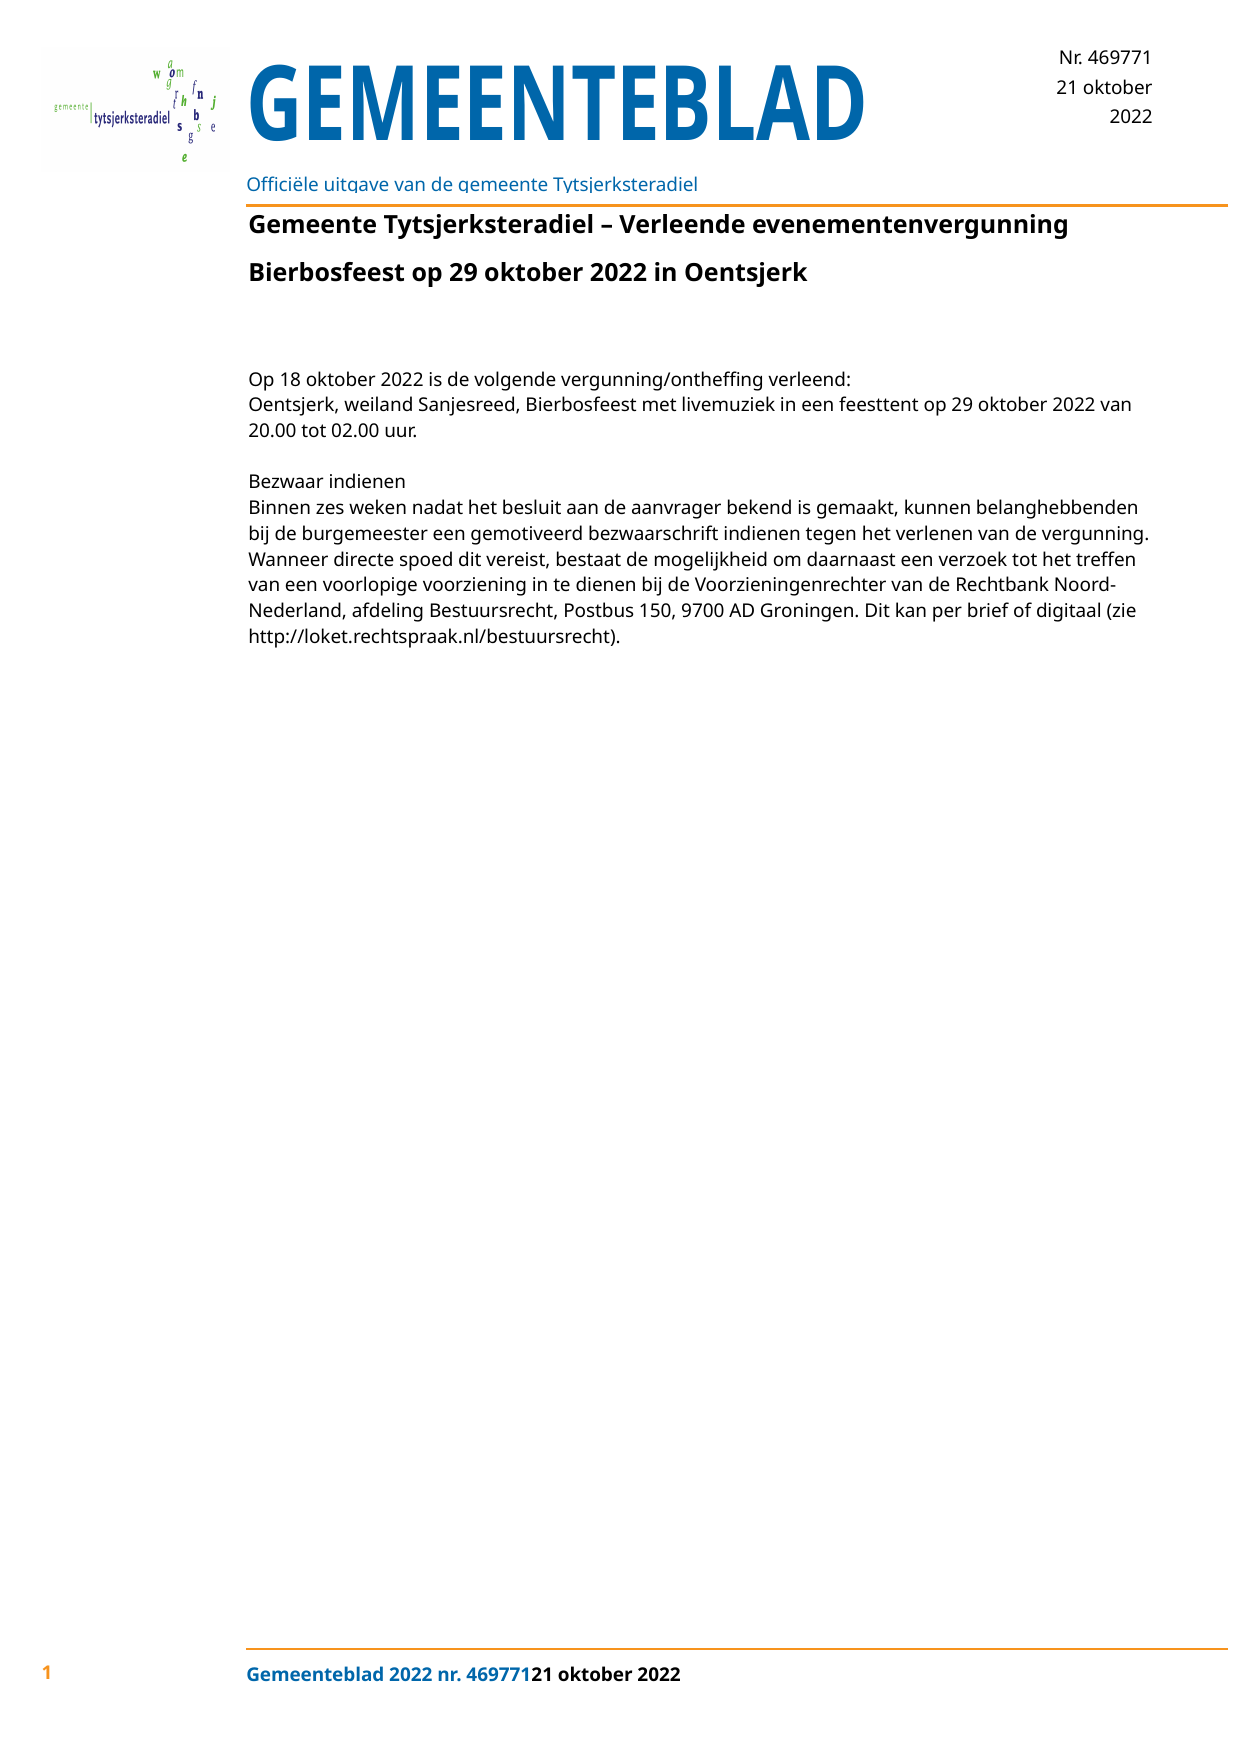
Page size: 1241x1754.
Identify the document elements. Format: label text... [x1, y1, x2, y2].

text Binnen zes weken nadat het besluit aan de aanvrager bekend is gemaakt, kunnen belanghebbenden bij de burgemeester een gemotiveerd bezwaarschrift indienen tegen het verlenen van de vergunning. Wanneer directe spoed dit vereist, bestaat de mogelijkheid om daarnaast een verzoek tot het treffen van een voorlopige voorziening in te dienen bij de Voorzieningenrechter van de Rechtbank Noord-Nederland, afdeling Bestuursrecht, Postbus 150, 9700 AD Groningen. Dit kan per brief of digitaal (zie http://loket.rechtspraak.nl/bestuursrecht). [248, 494, 1152, 649]
text Oentsjerk, weiland Sanjesreed, Bierbosfeest met livemuziek in een feesttent op 29 oktober 2022 van 20.00 tot 02.00 uur. [248, 391, 1152, 443]
text Bezwaar indienen [248, 469, 1152, 494]
text Gemeente Tytsjerksteradiel – Verleende evenementenvergunning Bierbosfeest op 29 oktober 2022 in Oentsjerk [248, 207, 1152, 288]
picture [41, 47, 231, 172]
text Op 18 oktober 2022 is de volgende vergunning/ontheffing verleend: [248, 366, 1152, 391]
